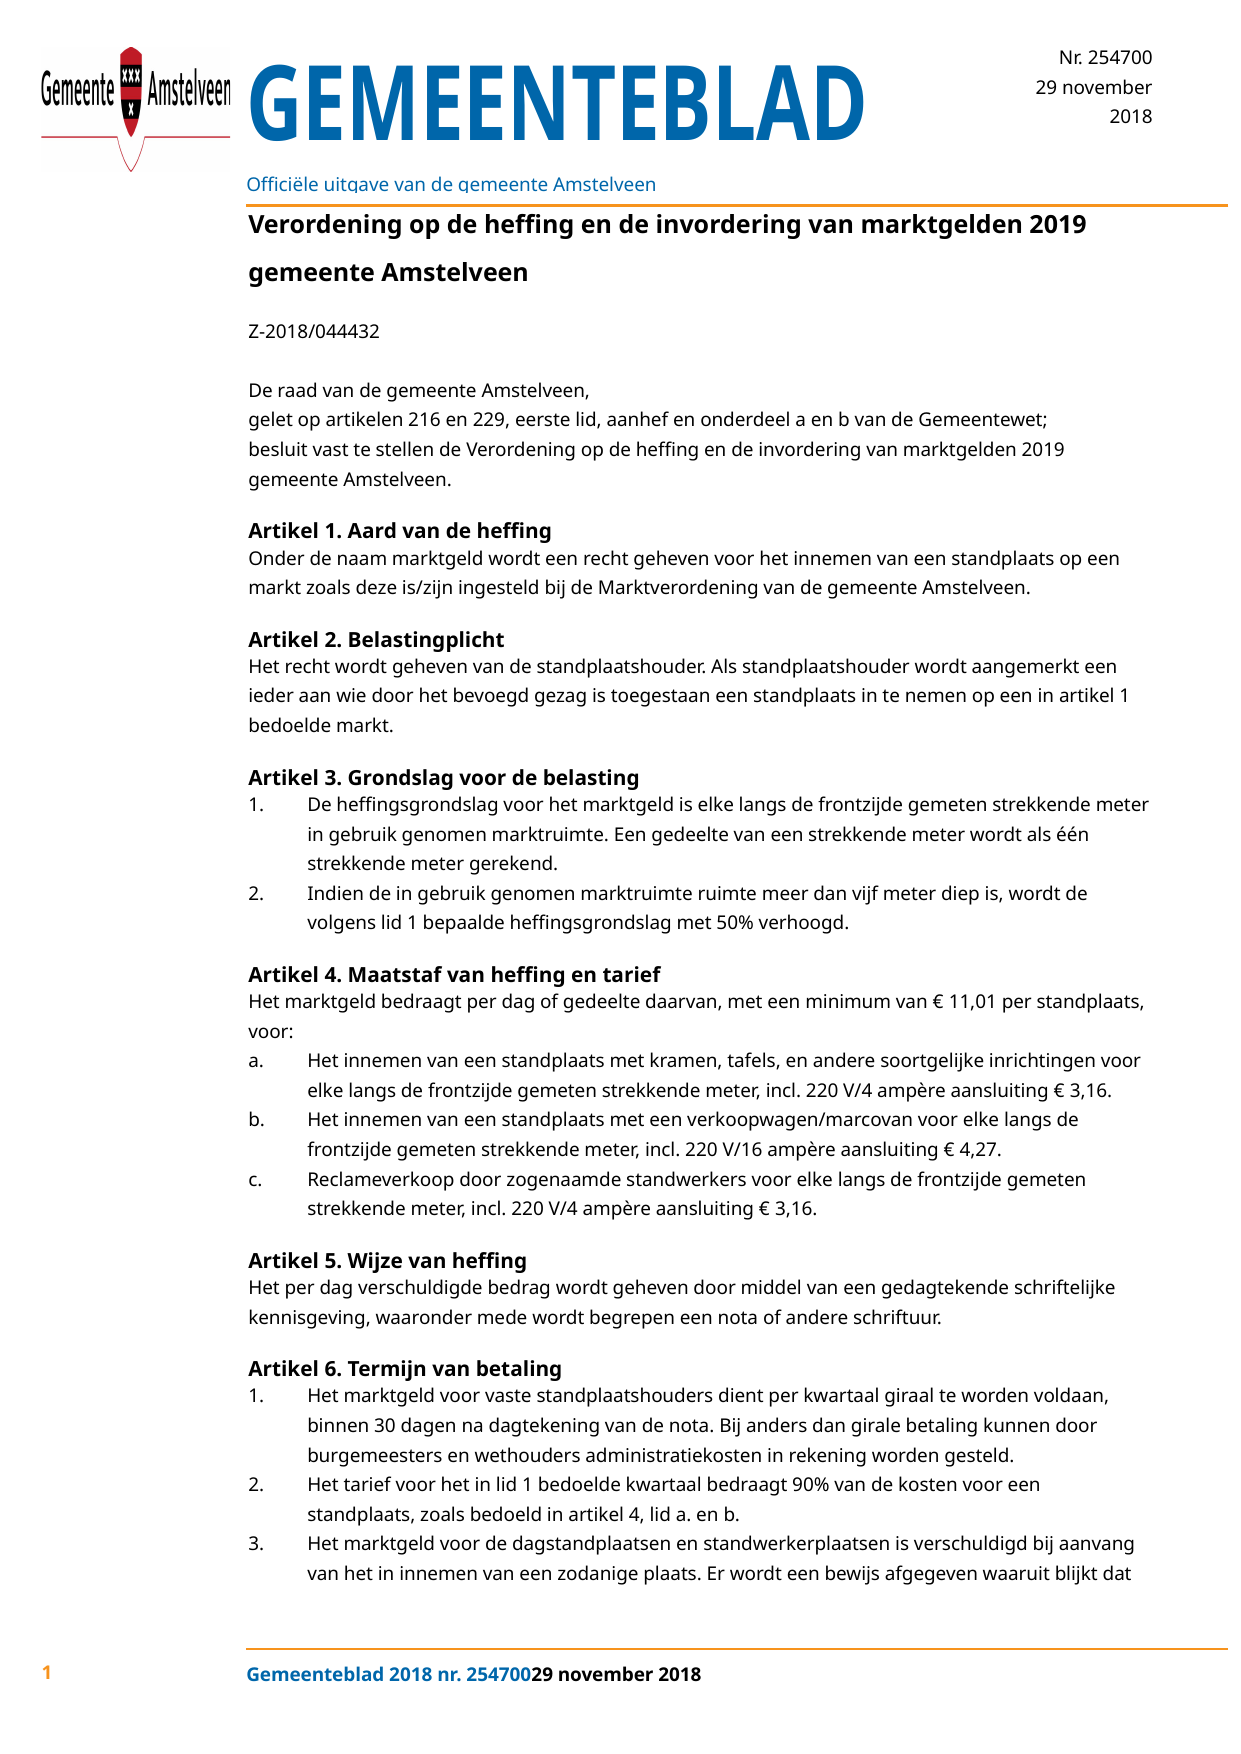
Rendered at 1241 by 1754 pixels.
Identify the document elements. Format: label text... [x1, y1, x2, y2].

list Het innemen van een standplaats met een verkoopwagen/marcovan voor elke langs de frontzijde gemeten strekkende meter, incl. 220 V/16 ampère aansluiting € 4,27. [248, 1107, 1152, 1162]
text Verordening op de heffing en de invordering van marktgelden 2019 gemeente Amstelveen [248, 207, 1152, 288]
text Artikel 2. Belastingplicht [248, 625, 1152, 653]
text Onder de naam marktgeld wordt een recht geheven voor het innemen van een standplaats op een markt zoals deze is/zijn ingesteld bij de Marktverordening van de gemeente Amstelveen. [248, 545, 1152, 600]
list Indien de in gebruik genomen marktruimte ruimte meer dan vijf meter diep is, wordt de volgens lid 1 bepaalde heffingsgrondslag met 50% verhoogd. [248, 880, 1152, 935]
text Het marktgeld bedraagt per dag of gedeelte daarvan, met een minimum van € 11,01 per standplaats, voor: [248, 988, 1152, 1044]
list Het marktgeld voor vaste standplaatshouders dient per kwartaal giraal te worden voldaan, binnen 30 dagen na dagtekening van de nota. Bij anders dan girale betaling kunnen door burgemeesters en wethouders administratiekosten in rekening worden gesteld. [248, 1383, 1152, 1468]
text Artikel 6. Termijn van betaling [248, 1354, 1152, 1383]
text Artikel 5. Wijze van heffing [248, 1246, 1152, 1274]
text Artikel 3. Grondslag voor de belasting [248, 763, 1152, 791]
text Z-2018/044432 [248, 318, 1152, 344]
text Artikel 1. Aard van de heffing [248, 516, 1152, 545]
text gelet op artikelen 216 en 229, eerste lid, aanhef en onderdeel a en b van de Gemeentewet; [248, 407, 1152, 432]
list De heffingsgrondslag voor het marktgeld is elke langs de frontzijde gemeten strekkende meter in gebruik genomen marktruimte. Een gedeelte van een strekkende meter wordt als één strekkende meter gerekend. [248, 791, 1152, 876]
text Artikel 4. Maatstaf van heffing en tarief [248, 960, 1152, 988]
list Het marktgeld voor de dagstandplaatsen en standwerkerplaatsen is verschuldigd bij aanvang van het in innemen van een zodanige plaats. Er wordt een bewijs afgegeven waaruit blijkt dat [248, 1531, 1152, 1586]
picture [41, 47, 231, 172]
list Het tarief voor het in lid 1 bedoelde kwartaal bedraagt 90% van de kosten voor een standplaats, zoals bedoeld in artikel 4, lid a. en b. [248, 1471, 1152, 1527]
text Het recht wordt geheven van de standplaatshouder. Als standplaatshouder wordt aangemerkt een ieder aan wie door het bevoegd gezag is toegestaan een standplaats in te nemen op een in artikel 1 bedoelde markt. [248, 653, 1152, 738]
list Reclameverkoop door zogenaamde standwerkers voor elke langs de frontzijde gemeten strekkende meter, incl. 220 V/4 ampère aansluiting € 3,16. [248, 1166, 1152, 1221]
text Het per dag verschuldigde bedrag wordt geheven door middel van een gedagtekende schriftelijke kennisgeving, waaronder mede wordt begrepen een nota of andere schriftuur. [248, 1274, 1152, 1329]
list Het innemen van een standplaats met kramen, tafels, en andere soortgelijke inrichtingen voor elke langs de frontzijde gemeten strekkende meter, incl. 220 V/4 ampère aansluiting € 3,16. [248, 1047, 1152, 1103]
text besluit vast te stellen de Verordening op de heffing en de invordering van marktgelden 2019 gemeente Amstelveen. [248, 436, 1152, 492]
text De raad van de gemeente Amstelveen, [248, 377, 1152, 403]
